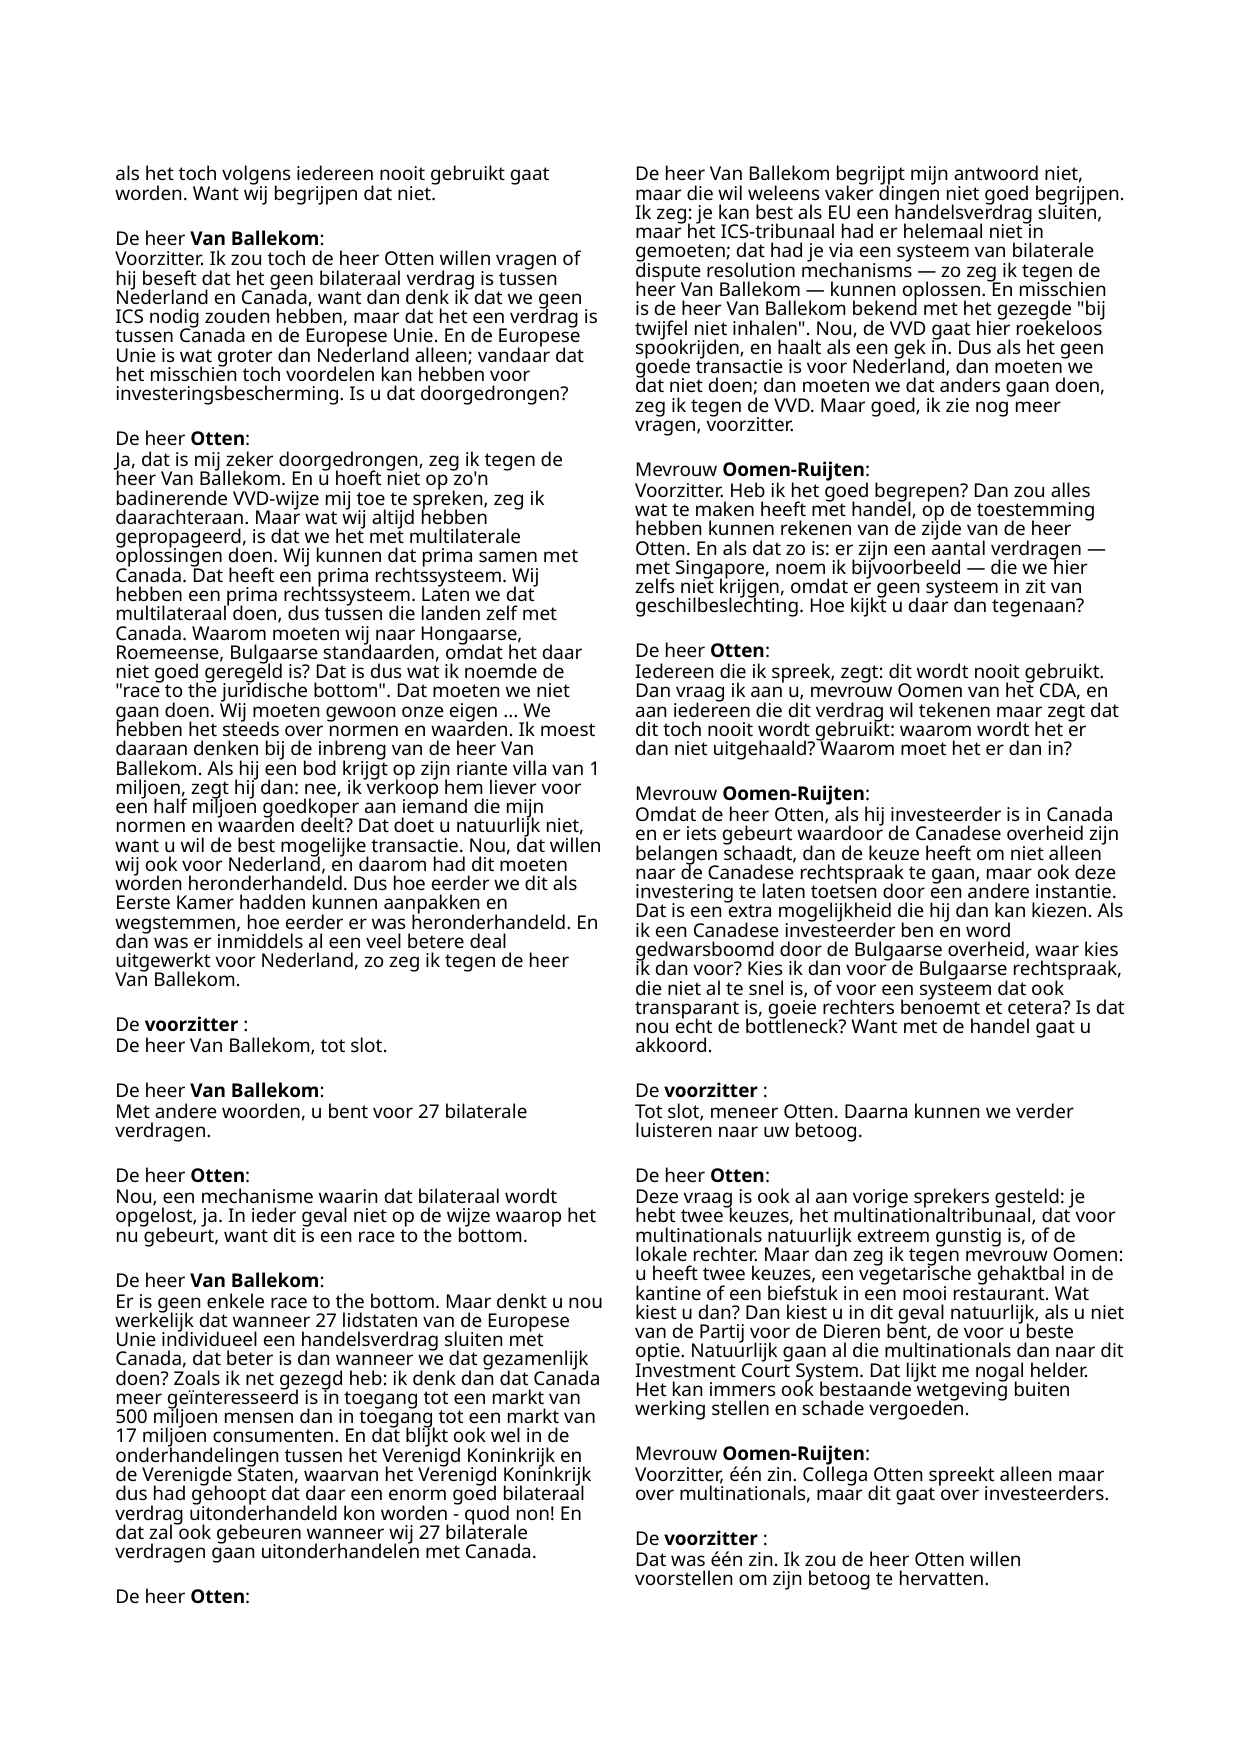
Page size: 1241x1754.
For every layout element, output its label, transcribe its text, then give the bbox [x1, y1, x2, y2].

text De voorzitter : [635, 1525, 1125, 1551]
text De heer Otten: [635, 637, 1125, 663]
text Deze vraag is ook al aan vorige sprekers gesteld: je hebt twee keuzes, het multinationaltribunaal, dat voor multinationals natuurlijk extreem gunstig is, of de lokale rechter. Maar dan zeg ik tegen mevrouw Oomen: u heeft twee keuzes, een vegetarische gehaktbal in de kantine of een biefstuk in een mooi restaurant. Wat kiest u dan? Dan kiest u in dit geval natuurlijk, als u niet van de Partij voor de Dieren bent, de voor u beste optie. Natuurlijk gaan al die multinationals dan naar dit Investment Court System. Dat lijkt me nogal helder. Het kan immers ook bestaande wetgeving buiten werking stellen en schade vergoeden. [635, 1188, 1125, 1419]
text Mevrouw Oomen-Ruijten: [635, 1440, 1125, 1466]
text Met andere woorden, u bent voor 27 bilaterale verdragen. [115, 1103, 605, 1142]
text als het toch volgens iedereen nooit gebruikt gaat worden. Want wij begrijpen dat niet. [115, 165, 605, 204]
text Nou, een mechanisme waarin dat bilateraal wordt opgelost, ja. In ieder geval niet op de wijze waarop het nu gebeurt, want dit is een race to the bottom. [115, 1188, 605, 1246]
text Tot slot, meneer Otten. Daarna kunnen we verder luisteren naar uw betoog. [635, 1103, 1125, 1142]
text Omdat de heer Otten, als hij investeerder is in Canada en er iets gebeurt waardoor de Canadese overheid zijn belangen schaadt, dan de keuze heeft om niet alleen naar de Canadese rechtspraak te gaan, maar ook deze investering te laten toetsen door een andere instantie. Dat is een extra mogelijkheid die hij dan kan kiezen. Als ik een Canadese investeerder ben en word gedwarsboomd door de Bulgaarse overheid, waar kies ik dan voor? Kies ik dan voor de Bulgaarse rechtspraak, die niet al te snel is, of voor een systeem dat ook transparant is, goeie rechters benoemt et cetera? Is dat nou echt de bottleneck? Want met de handel gaat u akkoord. [635, 806, 1125, 1057]
text De voorzitter : [635, 1077, 1125, 1103]
text Voorzitter. Ik zou toch de heer Otten willen vragen of hij beseft dat het geen bilateraal verdrag is tussen Nederland en Canada, want dan denk ik dat we geen ICS nodig zouden hebben, maar dat het een verdrag is tussen Canada en de Europese Unie. En de Europese Unie is wat groter dan Nederland alleen; vandaar dat het misschien toch voordelen kan hebben voor investeringsbescherming. Is u dat doorgedrongen? [115, 250, 605, 404]
text Voorzitter, één zin. Collega Otten spreekt alleen maar over multinationals, maar dit gaat over investeerders. [635, 1466, 1125, 1504]
text Mevrouw Oomen-Ruijten: [635, 456, 1125, 482]
text De heer Otten: [635, 1162, 1125, 1188]
text Voorzitter. Heb ik het goed begrepen? Dan zou alles wat te maken heeft met handel, op de toestemming hebben kunnen rekenen van de zijde van de heer Otten. En als dat zo is: er zijn een aantal verdragen — met Singapore, noem ik bijvoorbeeld — die we hier zelfs niet krijgen, omdat er geen systeem in zit van geschilbeslechting. Hoe kijkt u daar dan tegenaan? [635, 482, 1125, 617]
text De heer Otten: [115, 425, 605, 451]
text De heer Otten: [115, 1583, 605, 1609]
text De heer Van Ballekom: [115, 1077, 605, 1103]
text Dat was één zin. Ik zou de heer Otten willen voorstellen om zijn betoog te hervatten. [635, 1551, 1125, 1590]
text Mevrouw Oomen-Ruijten: [635, 780, 1125, 806]
text De voorzitter : [115, 1012, 605, 1037]
text Er is geen enkele race to the bottom. Maar denkt u nou werkelijk dat wanneer 27 lidstaten van de Europese Unie individueel een handelsverdrag sluiten met Canada, dat beter is dan wanneer we dat gezamenlijk doen? Zoals ik net gezegd heb: ik denk dan dat Canada meer geïnteresseerd is in toegang tot een markt van 500 miljoen mensen dan in toegang tot een markt van 17 miljoen consumenten. En dat blijkt ook wel in de onderhandelingen tussen het Verenigd Koninkrijk en de Verenigde Staten, waarvan het Verenigd Koninkrijk dus had gehoopt dat daar een enorm goed bilateraal verdrag uitonderhandeld kon worden - quod non! En dat zal ook gebeuren wanneer wij 27 bilaterale verdragen gaan uitonderhandelen met Canada. [115, 1293, 605, 1562]
text De heer Otten: [115, 1162, 605, 1188]
text De heer Van Ballekom: [115, 1267, 605, 1293]
text De heer Van Ballekom: [115, 225, 605, 250]
text Iedereen die ik spreek, zegt: dit wordt nooit gebruikt. Dan vraag ik aan u, mevrouw Oomen van het CDA, en aan iedereen die dit verdrag wil tekenen maar zegt dat dit toch nooit wordt gebruikt: waarom wordt het er dan niet uitgehaald? Waarom moet het er dan in? [635, 663, 1125, 759]
text De heer Van Ballekom, tot slot. [115, 1037, 605, 1057]
text Ja, dat is mij zeker doorgedrongen, zeg ik tegen de heer Van Ballekom. En u hoeft niet op zo'n badinerende VVD-wijze mij toe te spreken, zeg ik daarachteraan. Maar wat wij altijd hebben gepropageerd, is dat we het met multilaterale oplossingen doen. Wij kunnen dat prima samen met Canada. Dat heeft een prima rechtssysteem. Wij hebben een prima rechtssysteem. Laten we dat multilateraal doen, dus tussen die landen zelf met Canada. Waarom moeten wij naar Hongaarse, Roemeense, Bulgaarse standaarden, omdat het daar niet goed geregeld is? Dat is dus wat ik noemde de "race to the juridische bottom". Dat moeten we niet gaan doen. Wij moeten gewoon onze eigen ... We hebben het steeds over normen en waarden. Ik moest daaraan denken bij de inbreng van de heer Van Ballekom. Als hij een bod krijgt op zijn riante villa van 1 miljoen, zegt hij dan: nee, ik verkoop hem liever voor een half miljoen goedkoper aan iemand die mijn normen en waarden deelt? Dat doet u natuurlijk niet, want u wil de best mogelijke transactie. Nou, dat willen wij ook voor Nederland, en daarom had dit moeten worden heronderhandeld. Dus hoe eerder we dit als Eerste Kamer hadden kunnen aanpakken en wegstemmen, hoe eerder er was heronderhandeld. En dan was er inmiddels al een veel betere deal uitgewerkt voor Nederland, zo zeg ik tegen de heer Van Ballekom. [115, 451, 605, 991]
text De heer Van Ballekom begrijpt mijn antwoord niet, maar die wil weleens vaker dingen niet goed begrijpen. Ik zeg: je kan best als EU een handelsverdrag sluiten, maar het ICS-tribunaal had er helemaal niet in gemoeten; dat had je via een systeem van bilaterale dispute resolution mechanisms — zo zeg ik tegen de heer Van Ballekom — kunnen oplossen. En misschien is de heer Van Ballekom bekend met het gezegde "bij twijfel niet inhalen". Nou, de VVD gaat hier roekeloos spookrijden, en haalt als een gek in. Dus als het geen goede transactie is voor Nederland, dan moeten we dat niet doen; dan moeten we dat anders gaan doen, zeg ik tegen de VVD. Maar goed, ik zie nog meer vragen, voorzitter. [635, 165, 1125, 435]
